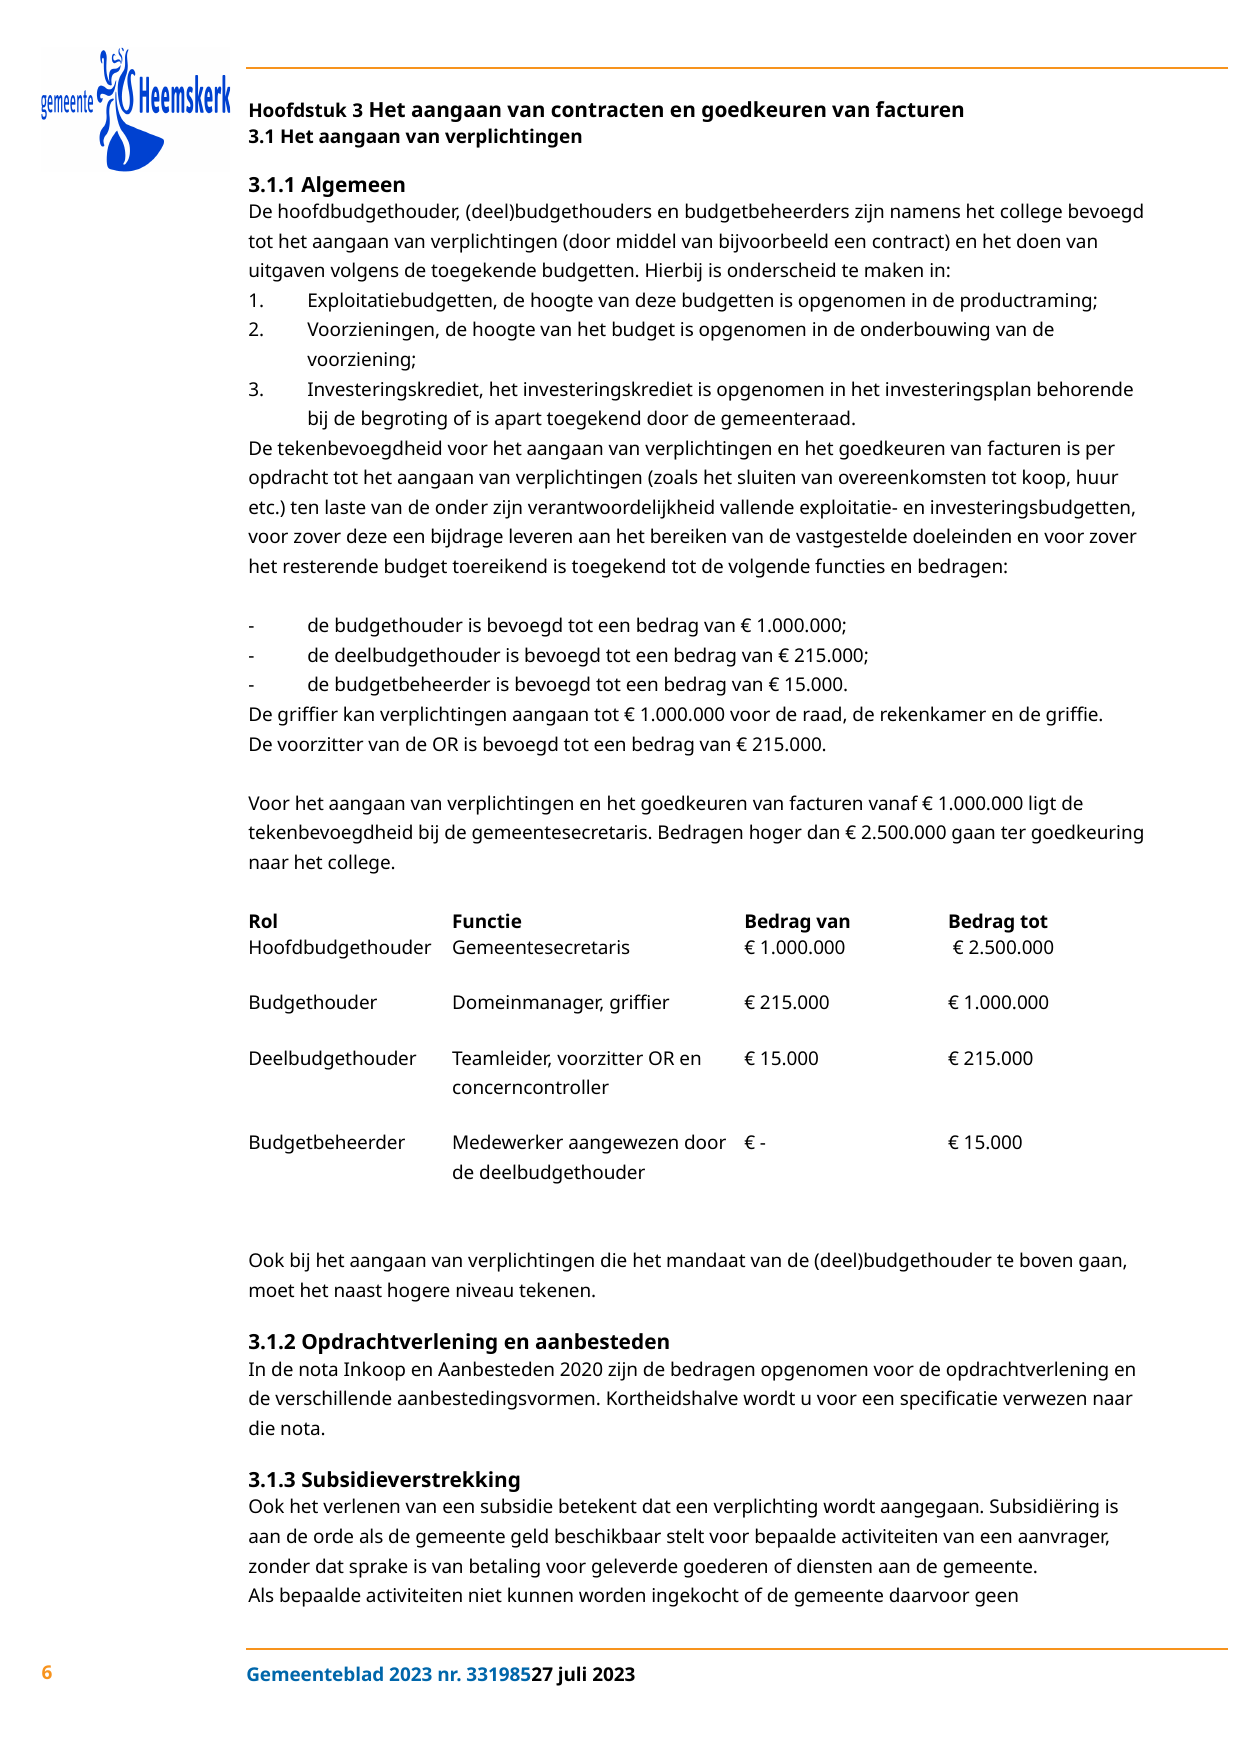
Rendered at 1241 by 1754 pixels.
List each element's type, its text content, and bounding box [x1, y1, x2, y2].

text Ook bij het aangaan van verplichtingen die het mandaat van de (deel)budgethouder te boven gaan, moet het naast hogere niveau tekenen. [248, 1247, 1152, 1303]
text De voorzitter van de OR is bevoegd tot een bedrag van € 215.000. [248, 731, 1152, 756]
text In de nota Inkoop en Aanbesteden 2020 zijn de bedragen opgenomen voor de opdrachtverlening en de verschillende aanbestedingsvormen. Kortheidshalve wordt u voor een specificatie verwezen naar die nota. [248, 1356, 1152, 1441]
list de deelbudgethouder is bevoegd tot een bedrag van € 215.000; [248, 642, 1152, 668]
table_cell Gemeentesecretaris [452, 934, 744, 960]
table_cell Medewerker aangewezen door de deelbudgethouder [452, 1100, 744, 1214]
table_cell € 15.000 [948, 1100, 1152, 1214]
text 3.1.1 Algemeen [248, 170, 1152, 198]
text Als bepaalde activiteiten niet kunnen worden ingekocht of de gemeente daarvoor geen [248, 1582, 1152, 1608]
picture [41, 47, 231, 172]
text 3.1.3 Subsidieverstrekking [248, 1465, 1152, 1494]
text Hoofdstuk 3 Het aangaan van contracten en goedkeuren van facturen [248, 95, 1152, 123]
table_cell Deelbudgethouder [248, 1015, 452, 1100]
table_cell Budgethouder [248, 960, 452, 1015]
table_header Functie [452, 908, 744, 934]
table_header Rol [248, 908, 452, 934]
table_cell € 1.000.000 [948, 960, 1152, 1015]
table_cell € 2.500.000 [948, 934, 1152, 960]
table_cell € 15.000 [744, 1015, 948, 1100]
table_cell € - [744, 1100, 948, 1214]
text 3.1.2 Opdrachtverlening en aanbesteden [248, 1327, 1152, 1356]
text Voor het aangaan van verplichtingen en het goedkeuren van facturen vanaf € 1.000.000 ligt de tekenbevoegdheid bij de gemeentesecretaris. Bedragen hoger dan € 2.500.000 gaan ter goedkeuring naar het college. [248, 790, 1152, 875]
list Investeringskrediet, het investeringskrediet is opgenomen in het investeringsplan behorende bij de begroting of is apart toegekend door de gemeenteraad. [248, 376, 1152, 431]
list de budgethouder is bevoegd tot een bedrag van € 1.000.000; [248, 612, 1152, 638]
list Exploitatiebudgetten, de hoogte van deze budgetten is opgenomen in de productraming; [248, 287, 1152, 313]
text De griffier kan verplichtingen aangaan tot € 1.000.000 voor de raad, de rekenkamer en de griffie. [248, 701, 1152, 727]
table_cell € 1.000.000 [744, 934, 948, 960]
list Voorzieningen, de hoogte van het budget is opgenomen in de onderbouwing van de voorziening; [248, 317, 1152, 372]
list de budgetbeheerder is bevoegd tot een bedrag van € 15.000. [248, 672, 1152, 697]
table_cell Domeinmanager, griffier [452, 960, 744, 1015]
text De tekenbevoegdheid voor het aangaan van verplichtingen en het goedkeuren van facturen is per opdracht tot het aangaan van verplichtingen (zoals het sluiten van overeenkomsten tot koop, huur etc.) ten laste van de onder zijn verantwoordelijkheid vallende exploitatie- en investeringsbudgetten, voor zover deze een bijdrage leveren aan het bereiken van de vastgestelde doeleinden en voor zover het resterende budget toereikend is toegekend tot de volgende functies en bedragen: [248, 435, 1152, 579]
table_header Bedrag tot [948, 908, 1152, 934]
table_cell € 215.000 [948, 1015, 1152, 1100]
table_cell Teamleider, voorzitter OR en concerncontroller [452, 1015, 744, 1100]
text De hoofdbudgethouder, (deel)budgethouders en budgetbeheerders zijn namens het college bevoegd tot het aangaan van verplichtingen (door middel van bijvoorbeeld een contract) en het doen van uitgaven volgens de toegekende budgetten. Hierbij is onderscheid te maken in: [248, 198, 1152, 283]
table_cell Budgetbeheerder [248, 1100, 452, 1214]
text 3.1 Het aangaan van verplichtingen [248, 123, 1152, 149]
table_cell € 215.000 [744, 960, 948, 1015]
table_cell Hoofdbudgethouder [248, 934, 452, 960]
text Ook het verlenen van een subsidie betekent dat een verplichting wordt aangegaan. Subsidiëring is aan de orde als de gemeente geld beschikbaar stelt voor bepaalde activiteiten van een aanvrager, zonder dat sprake is van betaling voor geleverde goederen of diensten aan de gemeente. [248, 1494, 1152, 1579]
table_header Bedrag van [744, 908, 948, 934]
